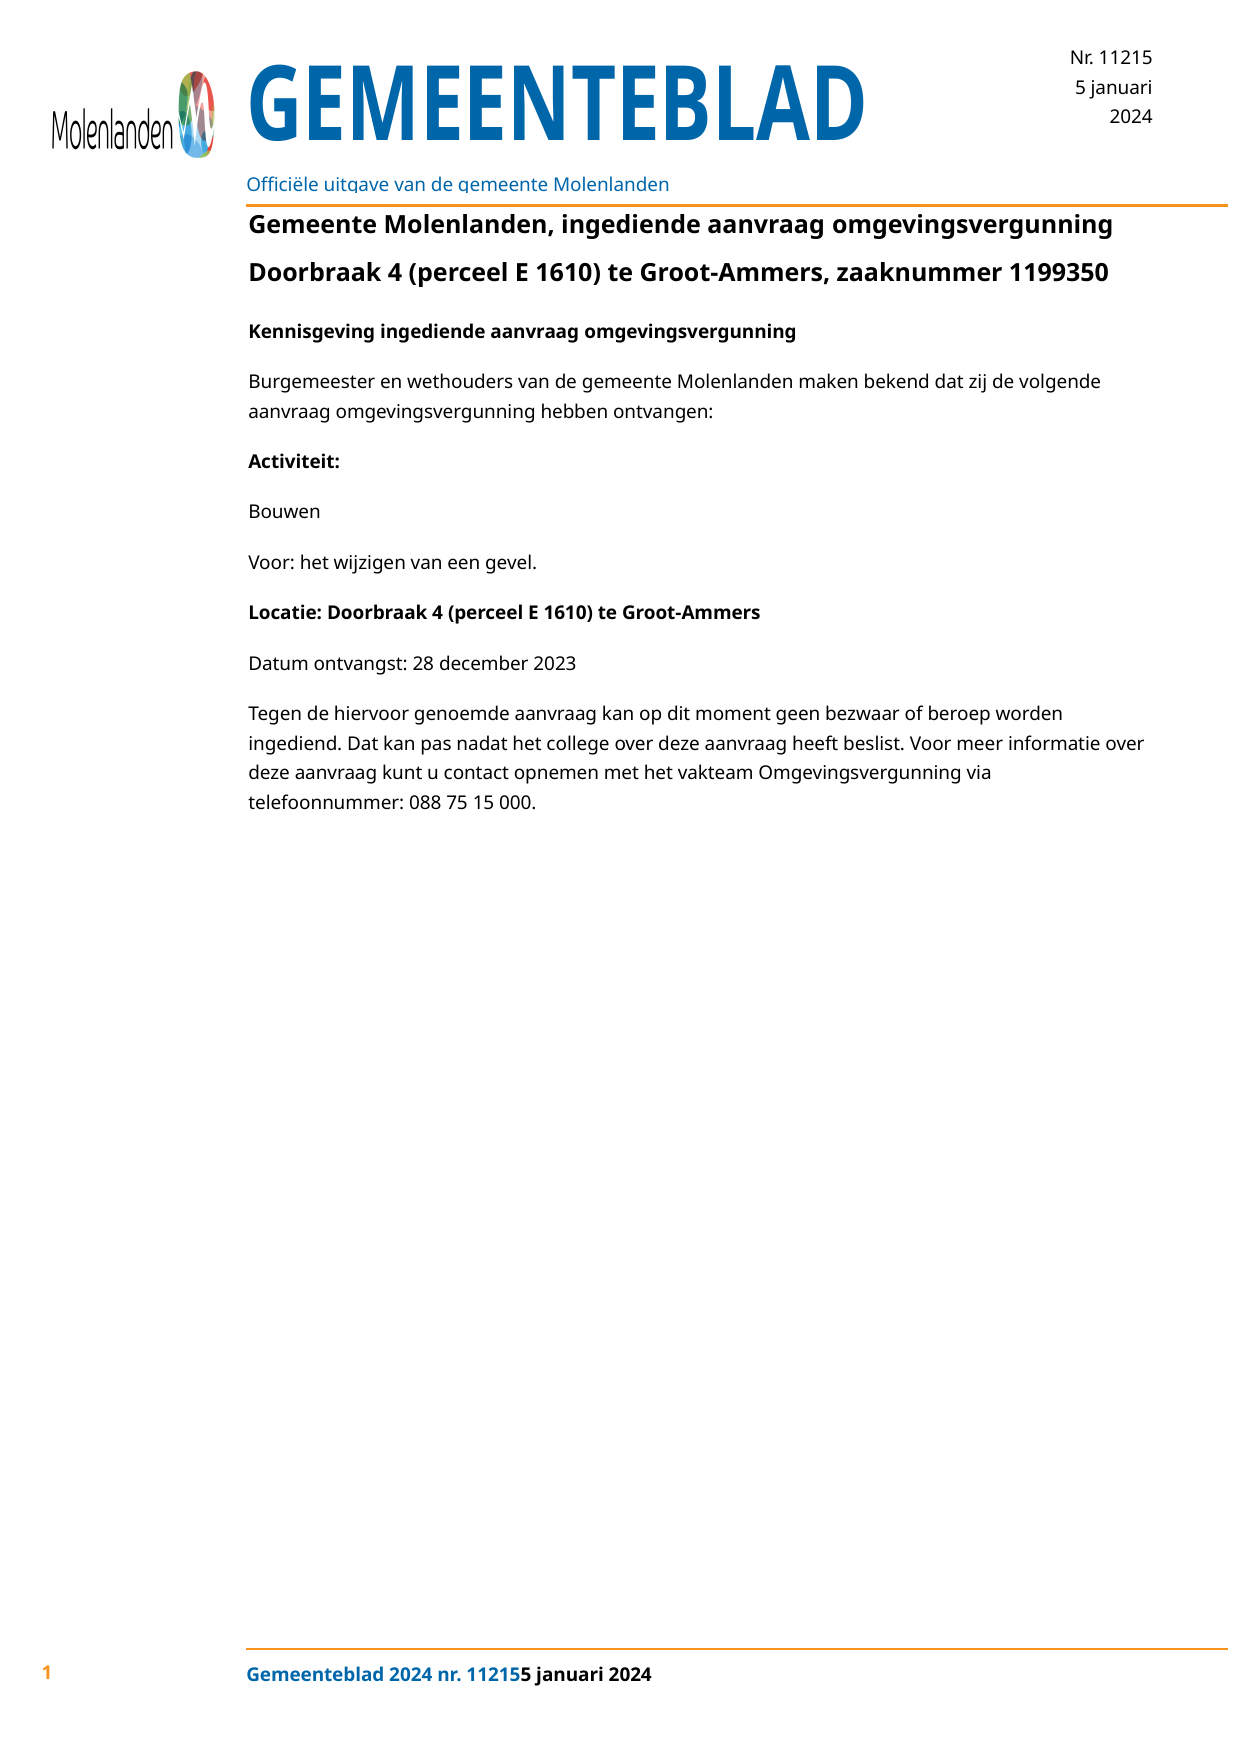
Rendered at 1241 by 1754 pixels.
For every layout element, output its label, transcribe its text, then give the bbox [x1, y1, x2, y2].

text Voor: het wijzigen van een gevel. [248, 549, 1152, 575]
text Burgemeester en wethouders van de gemeente Molenlanden maken bekend dat zij de volgende aanvraag omgevingsvergunning hebben ontvangen: [248, 368, 1152, 424]
picture [41, 47, 231, 172]
text Locatie: Doorbraak 4 (perceel E 1610) te Groot-Ammers [248, 599, 1152, 625]
text Tegen de hiervoor genoemde aanvraag kan op dit moment geen bezwaar of beroep worden ingediend. Dat kan pas nadat het college over deze aanvraag heeft beslist. Voor meer informatie over deze aanvraag kunt u contact opnemen met het vakteam Omgevingsvergunning via telefoonnummer: 088 75 15 000. [248, 700, 1152, 815]
text Kennisgeving ingediende aanvraag omgevingsvergunning [248, 318, 1152, 344]
text Datum ontvangst: 28 december 2023 [248, 650, 1152, 676]
text Bouwen [248, 499, 1152, 524]
text Activiteit: [248, 448, 1152, 474]
text Gemeente Molenlanden, ingediende aanvraag omgevingsvergunning Doorbraak 4 (perceel E 1610) te Groot-Ammers, zaaknummer 1199350 [248, 207, 1152, 288]
